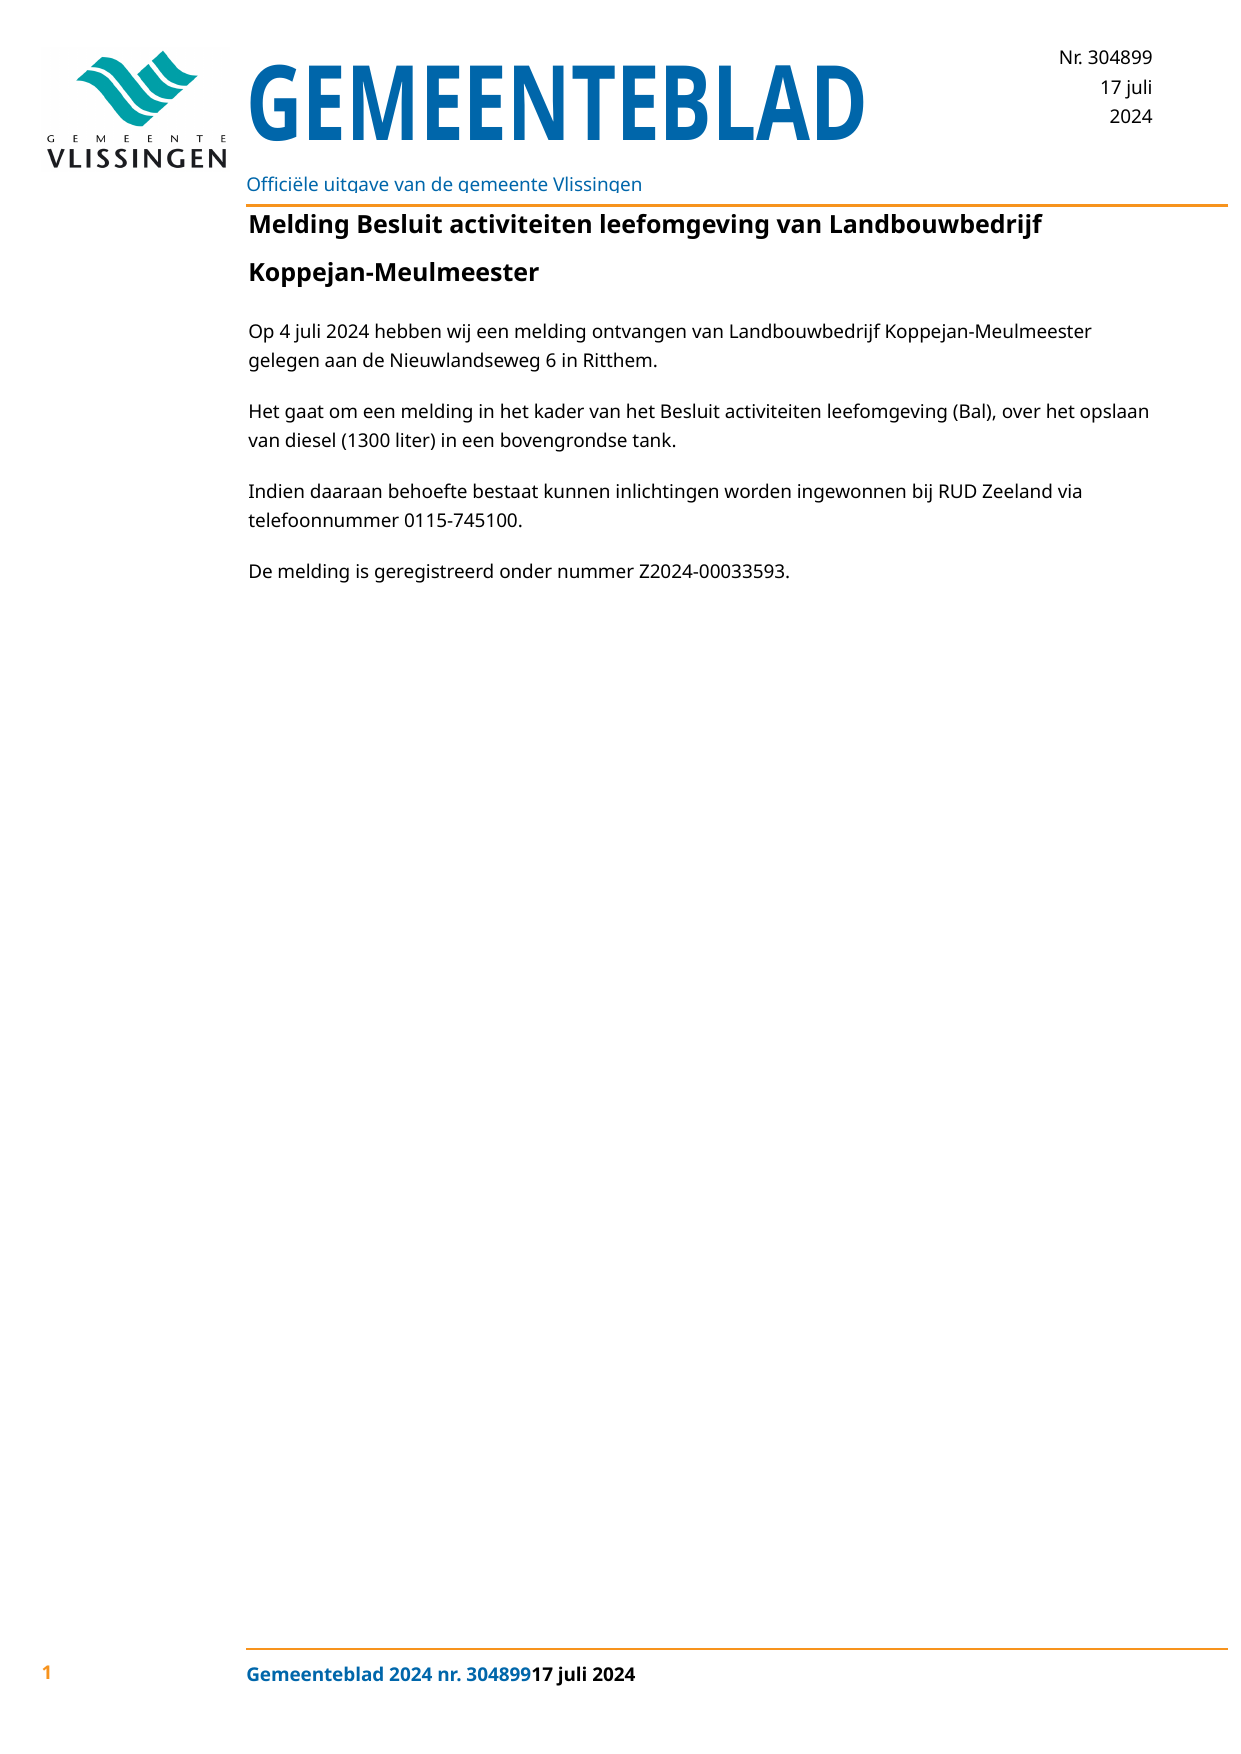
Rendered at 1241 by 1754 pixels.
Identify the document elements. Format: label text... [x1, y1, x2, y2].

text De melding is geregistreerd onder nummer Z2024-00033593. [248, 558, 1152, 584]
text Op 4 juli 2024 hebben wij een melding ontvangen van Landbouwbedrijf Koppejan-Meulmeester gelegen aan de Nieuwlandseweg 6 in Ritthem. [248, 318, 1152, 373]
text Melding Besluit activiteiten leefomgeving van Landbouwbedrijf Koppejan-Meulmeester [248, 207, 1152, 288]
picture [41, 47, 231, 172]
text Indien daaraan behoefte bestaat kunnen inlichtingen worden ingewonnen bij RUD Zeeland via telefoonnummer 0115-745100. [248, 478, 1152, 533]
text Het gaat om een melding in het kader van het Besluit activiteiten leefomgeving (Bal), over het opslaan van diesel (1300 liter) in een bovengrondse tank. [248, 398, 1152, 453]
